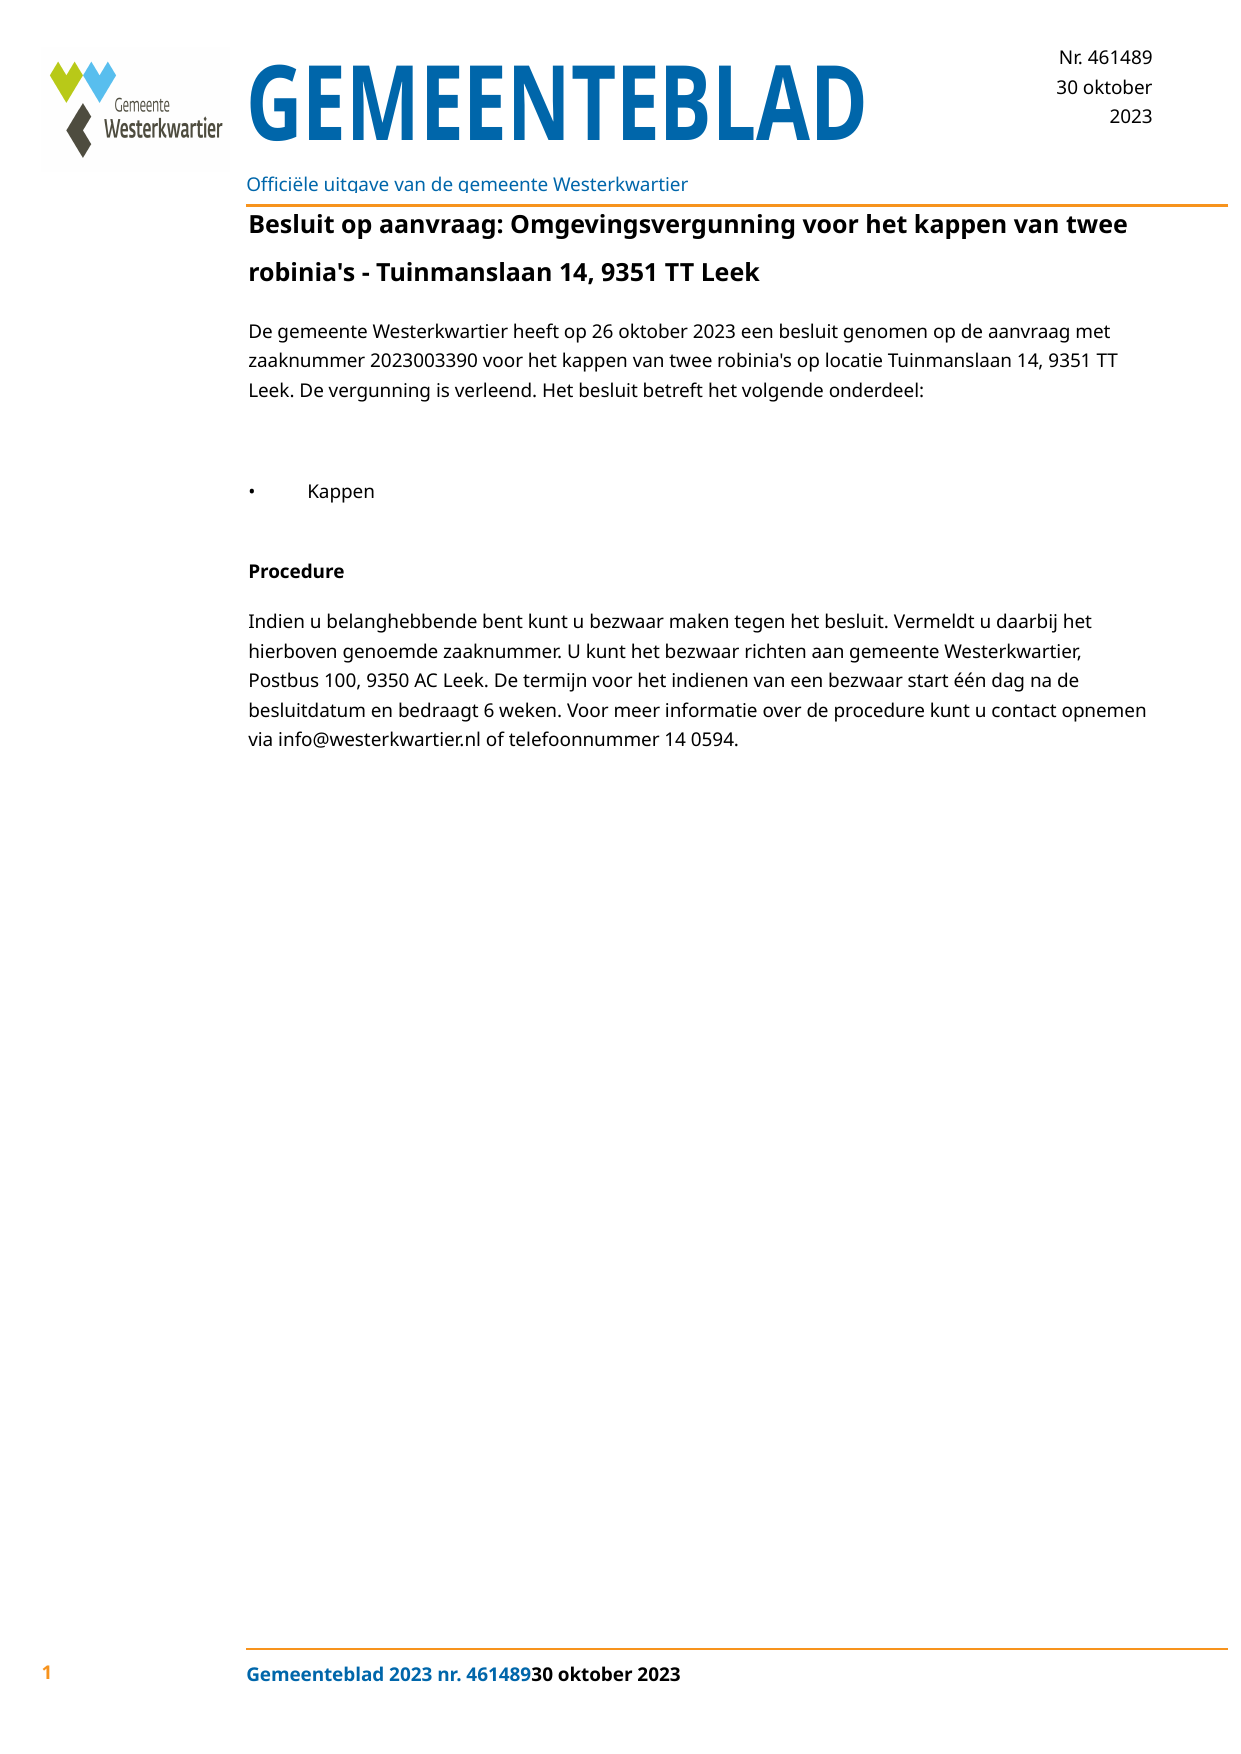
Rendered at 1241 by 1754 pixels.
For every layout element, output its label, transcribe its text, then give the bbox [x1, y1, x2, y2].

text Indien u belanghebbende bent kunt u bezwaar maken tegen het besluit. Vermeldt u daarbij het hierboven genoemde zaaknummer. U kunt het bezwaar richten aan gemeente Westerkwartier, Postbus 100, 9350 AC Leek. De termijn voor het indienen van een bezwaar start één dag na de besluitdatum en bedraagt 6 weken. Voor meer informatie over de procedure kunt u contact opnemen via info@westerkwartier.nl of telefoonnummer 14 0594. [248, 608, 1152, 752]
text De gemeente Westerkwartier heeft op 26 oktober 2023 een besluit genomen op de aanvraag met zaaknummer 2023003390 voor het kappen van twee robinia's op locatie Tuinmanslaan 14, 9351 TT Leek. De vergunning is verleend. Het besluit betreft het volgende onderdeel: [248, 318, 1152, 403]
list Kappen [248, 478, 1152, 504]
text Procedure [248, 558, 1152, 584]
picture [41, 47, 231, 172]
text Besluit op aanvraag: Omgevingsvergunning voor het kappen van twee robinia's - Tuinmanslaan 14, 9351 TT Leek [248, 207, 1152, 288]
